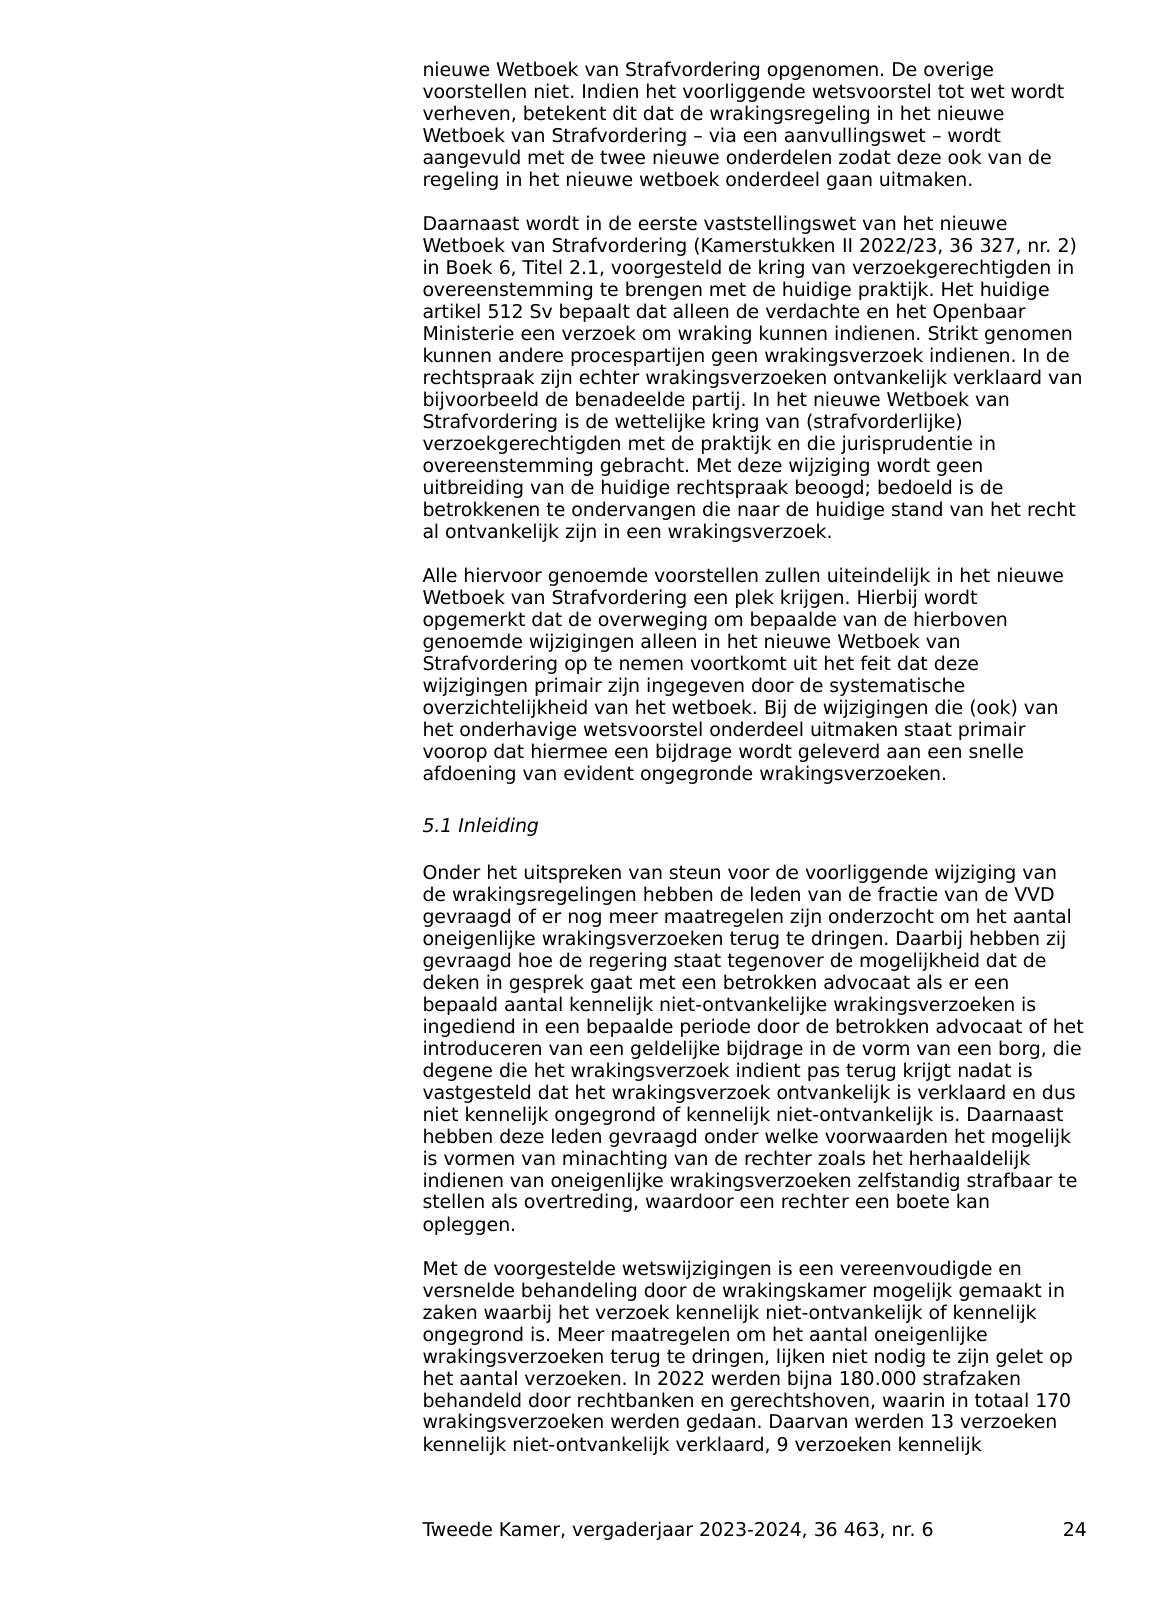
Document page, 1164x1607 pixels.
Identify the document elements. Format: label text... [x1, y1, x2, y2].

subtitle 5.1 Inleiding [422, 815, 1087, 837]
text Met de voorgestelde wetswijzigingen is een vereenvoudigde en versnelde behandeling door de wrakingskamer mogelijk gemaakt in zaken waarbij het verzoek kennelijk niet-ontvankelijk of kennelijk ongegrond is. Meer maatregelen om het aantal oneigenlijke wrakingsverzoeken terug te dringen, lijken niet nodig te zijn gelet op het aantal verzoeken. In 2022 werden bijna 180.000 strafzaken behandeld door rechtbanken en gerechtshoven, waarin in totaal 170 wrakingsverzoeken werden gedaan. Daarvan werden 13 verzoeken kennelijk niet-ontvankelijk verklaard, 9 verzoeken kennelijk [422, 1258, 1087, 1455]
text Alle hiervoor genoemde voorstellen zullen uiteindelijk in het nieuwe Wetboek van Strafvordering een plek krijgen. Hierbij wordt opgemerkt dat de overweging om bepaalde van de hierboven genoemde wijzigingen alleen in het nieuwe Wetboek van Strafvordering op te nemen voortkomt uit het feit dat deze wijzigingen primair zijn ingegeven door de systematische overzichtelijkheid van het wetboek. Bij de wijzigingen die (ook) van het onderhavige wetsvoorstel onderdeel uitmaken staat primair voorop dat hiermee een bijdrage wordt geleverd aan een snelle afdoening van evident ongegronde wrakingsverzoeken. [422, 565, 1087, 785]
text nieuwe Wetboek van Strafvordering opgenomen. De overige voorstellen niet. Indien het voorliggende wetsvoorstel tot wet wordt verheven, betekent dit dat de wrakingsregeling in het nieuwe Wetboek van Strafvordering – via een aanvullingswet – wordt aangevuld met de twee nieuwe onderdelen zodat deze ook van de regeling in het nieuwe wetboek onderdeel gaan uitmaken. [422, 59, 1087, 191]
text Onder het uitspreken van steun voor de voorliggende wijziging van de wrakingsregelingen hebben de leden van de fractie van de VVD gevraagd of er nog meer maatregelen zijn onderzocht om het aantal oneigenlijke wrakingsverzoeken terug te dringen. Daarbij hebben zij gevraagd hoe de regering staat tegenover de mogelijkheid dat de deken in gesprek gaat met een betrokken advocaat als er een bepaald aantal kennelijk niet-ontvankelijke wrakingsverzoeken is ingediend in een bepaalde periode door de betrokken advocaat of het introduceren van een geldelijke bijdrage in de vorm van een borg, die degene die het wrakingsverzoek indient pas terug krijgt nadat is vastgesteld dat het wrakingsverzoek ontvankelijk is verklaard en dus niet kennelijk ongegrond of kennelijk niet-ontvankelijk is. Daarnaast hebben deze leden gevraagd onder welke voorwaarden het mogelijk is vormen van minachting van de rechter zoals het herhaaldelijk indienen van oneigenlijke wrakingsverzoeken zelfstandig strafbaar te stellen als overtreding, waardoor een rechter een boete kan opleggen. [422, 862, 1087, 1235]
text Daarnaast wordt in de eerste vaststellingswet van het nieuwe Wetboek van Strafvordering (Kamerstukken II 2022/23, 36 327, nr. 2) in Boek 6, Titel 2.1, voorgesteld de kring van verzoekgerechtigden in overeenstemming te brengen met de huidige praktijk. Het huidige artikel 512 Sv bepaalt dat alleen de verdachte en het Openbaar Ministerie een verzoek om wraking kunnen indienen. Strikt genomen kunnen andere procespartijen geen wrakingsverzoek indienen. In de rechtspraak zijn echter wrakingsverzoeken ontvankelijk verklaard van bijvoorbeeld de benadeelde partij. In het nieuwe Wetboek van Strafvordering is de wettelijke kring van (strafvorderlijke) verzoekgerechtigden met de praktijk en die jurisprudentie in overeenstemming gebracht. Met deze wijziging wordt geen uitbreiding van de huidige rechtspraak beoogd; bedoeld is de betrokkenen te ondervangen die naar de huidige stand van het recht al ontvankelijk zijn in een wrakingsverzoek. [422, 213, 1087, 543]
